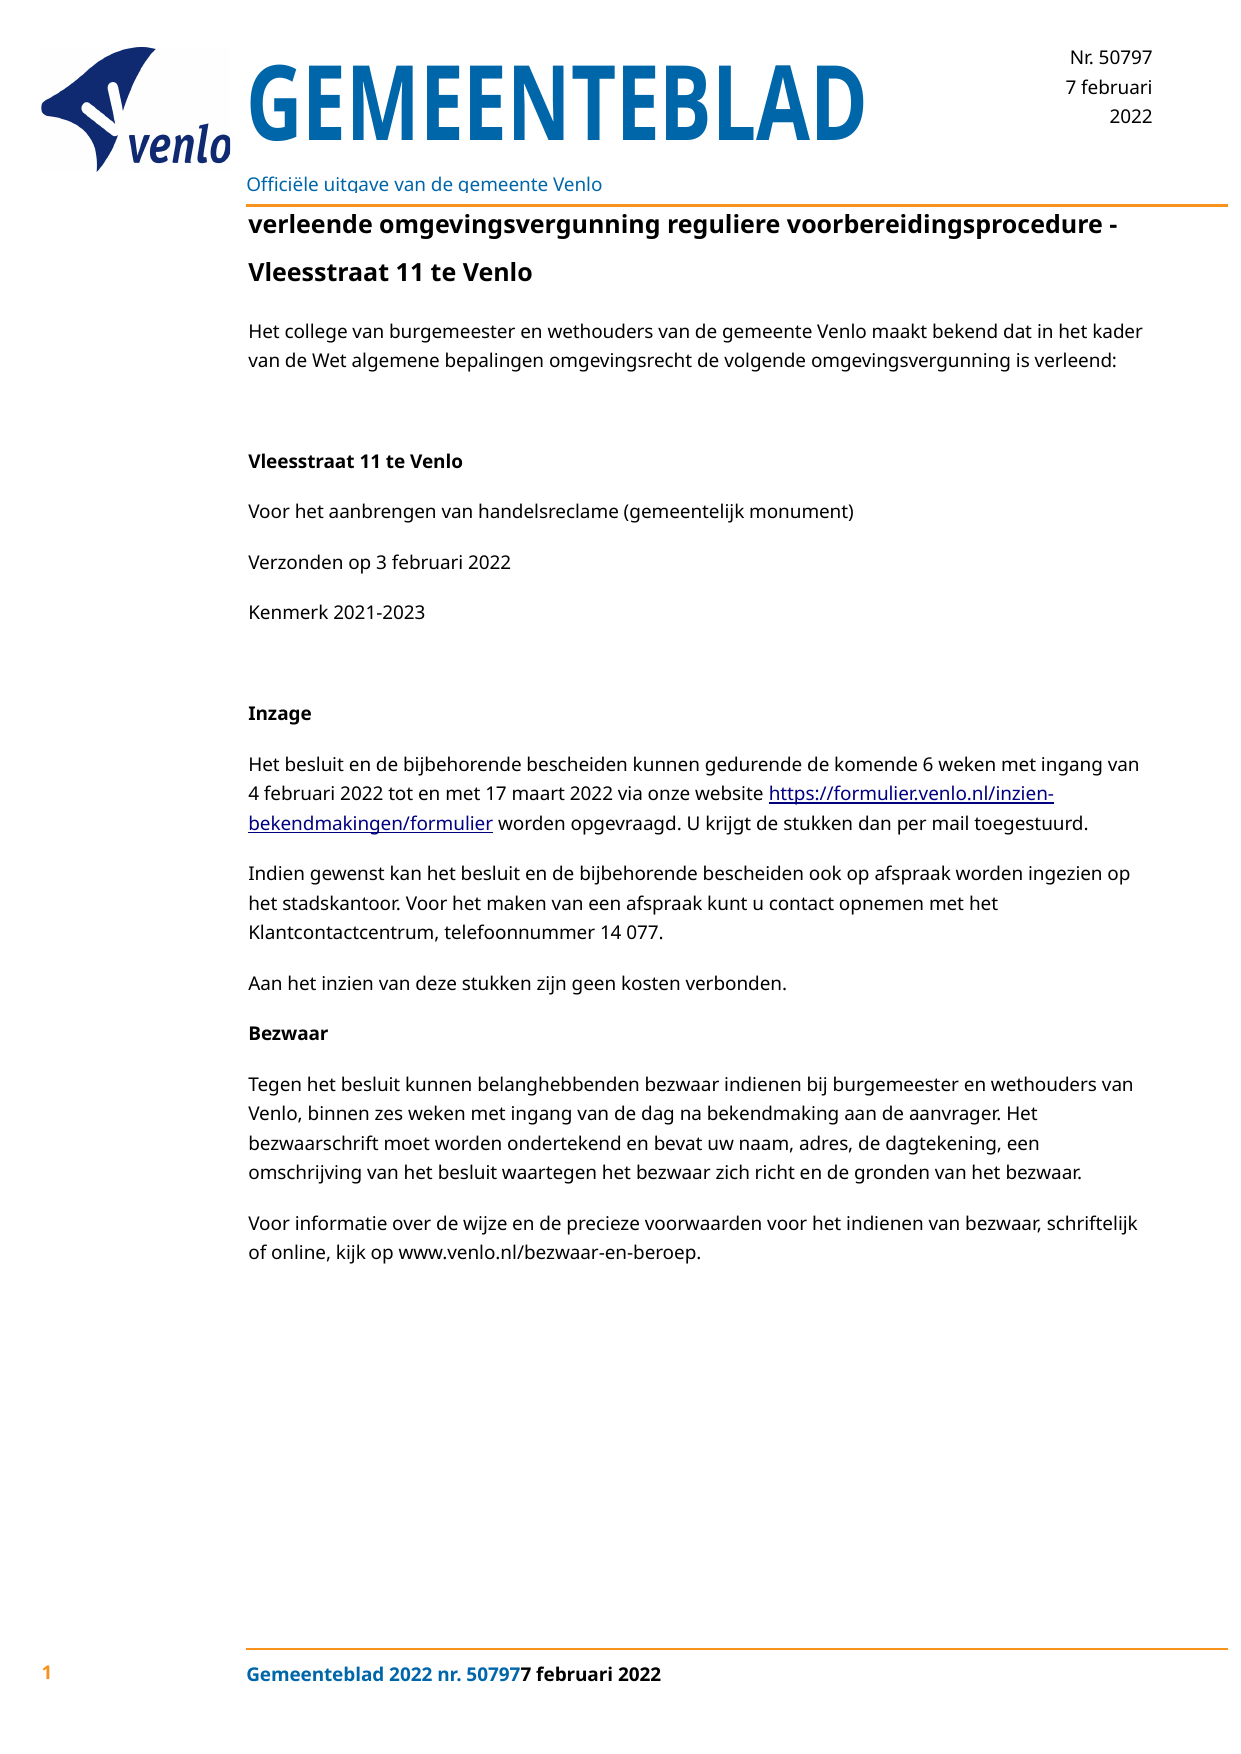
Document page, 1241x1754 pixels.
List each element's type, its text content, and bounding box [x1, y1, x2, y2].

text Voor informatie over de wijze en de precieze voorwaarden voor het indienen van bezwaar, schriftelijk of online, kijk op www.venlo.nl/bezwaar-en-beroep. [248, 1210, 1152, 1265]
text Vleesstraat 11 te Venlo [248, 448, 1152, 474]
text Aan het inzien van deze stukken zijn geen kosten verbonden. [248, 970, 1152, 996]
text Het college van burgemeester en wethouders van de gemeente Venlo maakt bekend dat in het kader van de Wet algemene bepalingen omgevingsrecht de volgende omgevingsvergunning is verleend: [248, 318, 1152, 373]
text verleende omgevingsvergunning reguliere voorbereidingsprocedure - Vleesstraat 11 te Venlo [248, 207, 1152, 288]
text Voor het aanbrengen van handelsreclame (gemeentelijk monument) [248, 499, 1152, 524]
text Indien gewenst kan het besluit en de bijbehorende bescheiden ook op afspraak worden ingezien op het stadskantoor. Voor het maken van een afspraak kunt u contact opnemen met het Klantcontactcentrum, telefoonnummer 14 077. [248, 860, 1152, 945]
picture [41, 47, 231, 172]
text Verzonden op 3 februari 2022 [248, 549, 1152, 575]
text Tegen het besluit kunnen belanghebbenden bezwaar indienen bij burgemeester en wethouders van Venlo, binnen zes weken met ingang van de dag na bekendmaking aan de aanvrager. Het bezwaarschrift moet worden ondertekend en bevat uw naam, adres, de dagtekening, een omschrijving van het besluit waartegen het bezwaar zich richt en de gronden van het bezwaar. [248, 1071, 1152, 1185]
text Inzage [248, 700, 1152, 726]
text Bezwaar [248, 1020, 1152, 1046]
text Kenmerk 2021-2023 [248, 599, 1152, 625]
text Het besluit en de bijbehorende bescheiden kunnen gedurende de komende 6 weken met ingang van 4 februari 2022 tot en met 17 maart 2022 via onze website https://formulier.venlo.nl/inzien-bekendmakingen/formulier worden opgevraagd. U krijgt de stukken dan per mail toegestuurd. [248, 751, 1152, 836]
